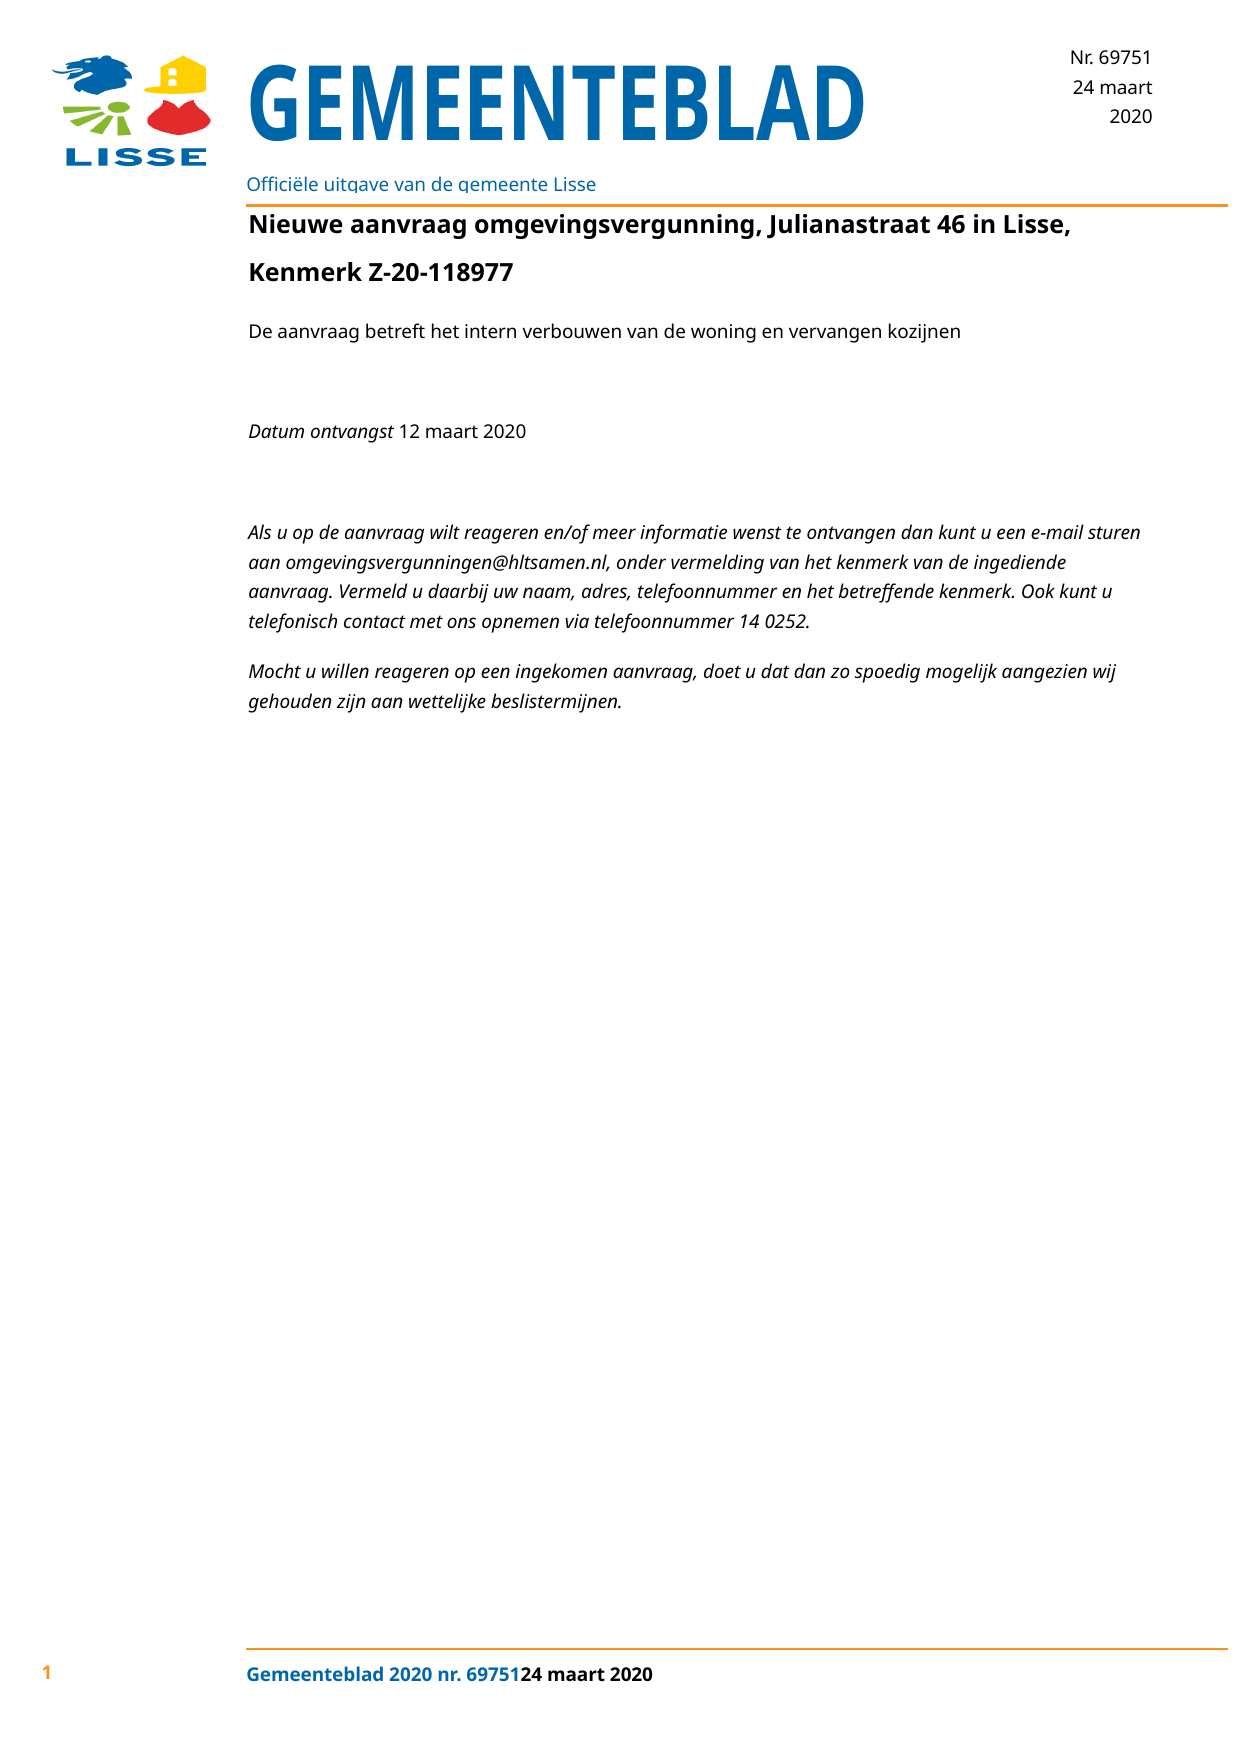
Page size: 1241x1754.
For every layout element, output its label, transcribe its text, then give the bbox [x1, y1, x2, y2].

text Nieuwe aanvraag omgevingsvergunning, Julianastraat 46 in Lisse, Kenmerk Z-20-118977 [248, 207, 1152, 288]
text De aanvraag betreft het intern verbouwen van de woning en vervangen kozijnen [248, 318, 1152, 344]
text Als u op de aanvraag wilt reageren en/of meer informatie wenst te ontvangen dan kunt u een e-mail sturen aan omgevingsvergunningen@hltsamen.nl, onder vermelding van het kenmerk van de ingediende aanvraag. Vermeld u daarbij uw naam, adres, telefoonnummer en het betreffende kenmerk. Ook kunt u telefonisch contact met ons opnemen via telefoonnummer 14 0252. [248, 519, 1152, 634]
text Mocht u willen reageren op een ingekomen aanvraag, doet u dat dan zo spoedig mogelijk aangezien wij gehouden zijn aan wettelijke beslistermijnen. [248, 659, 1152, 714]
picture [41, 47, 231, 172]
text Datum ontvangst 12 maart 2020 [248, 419, 1152, 444]
